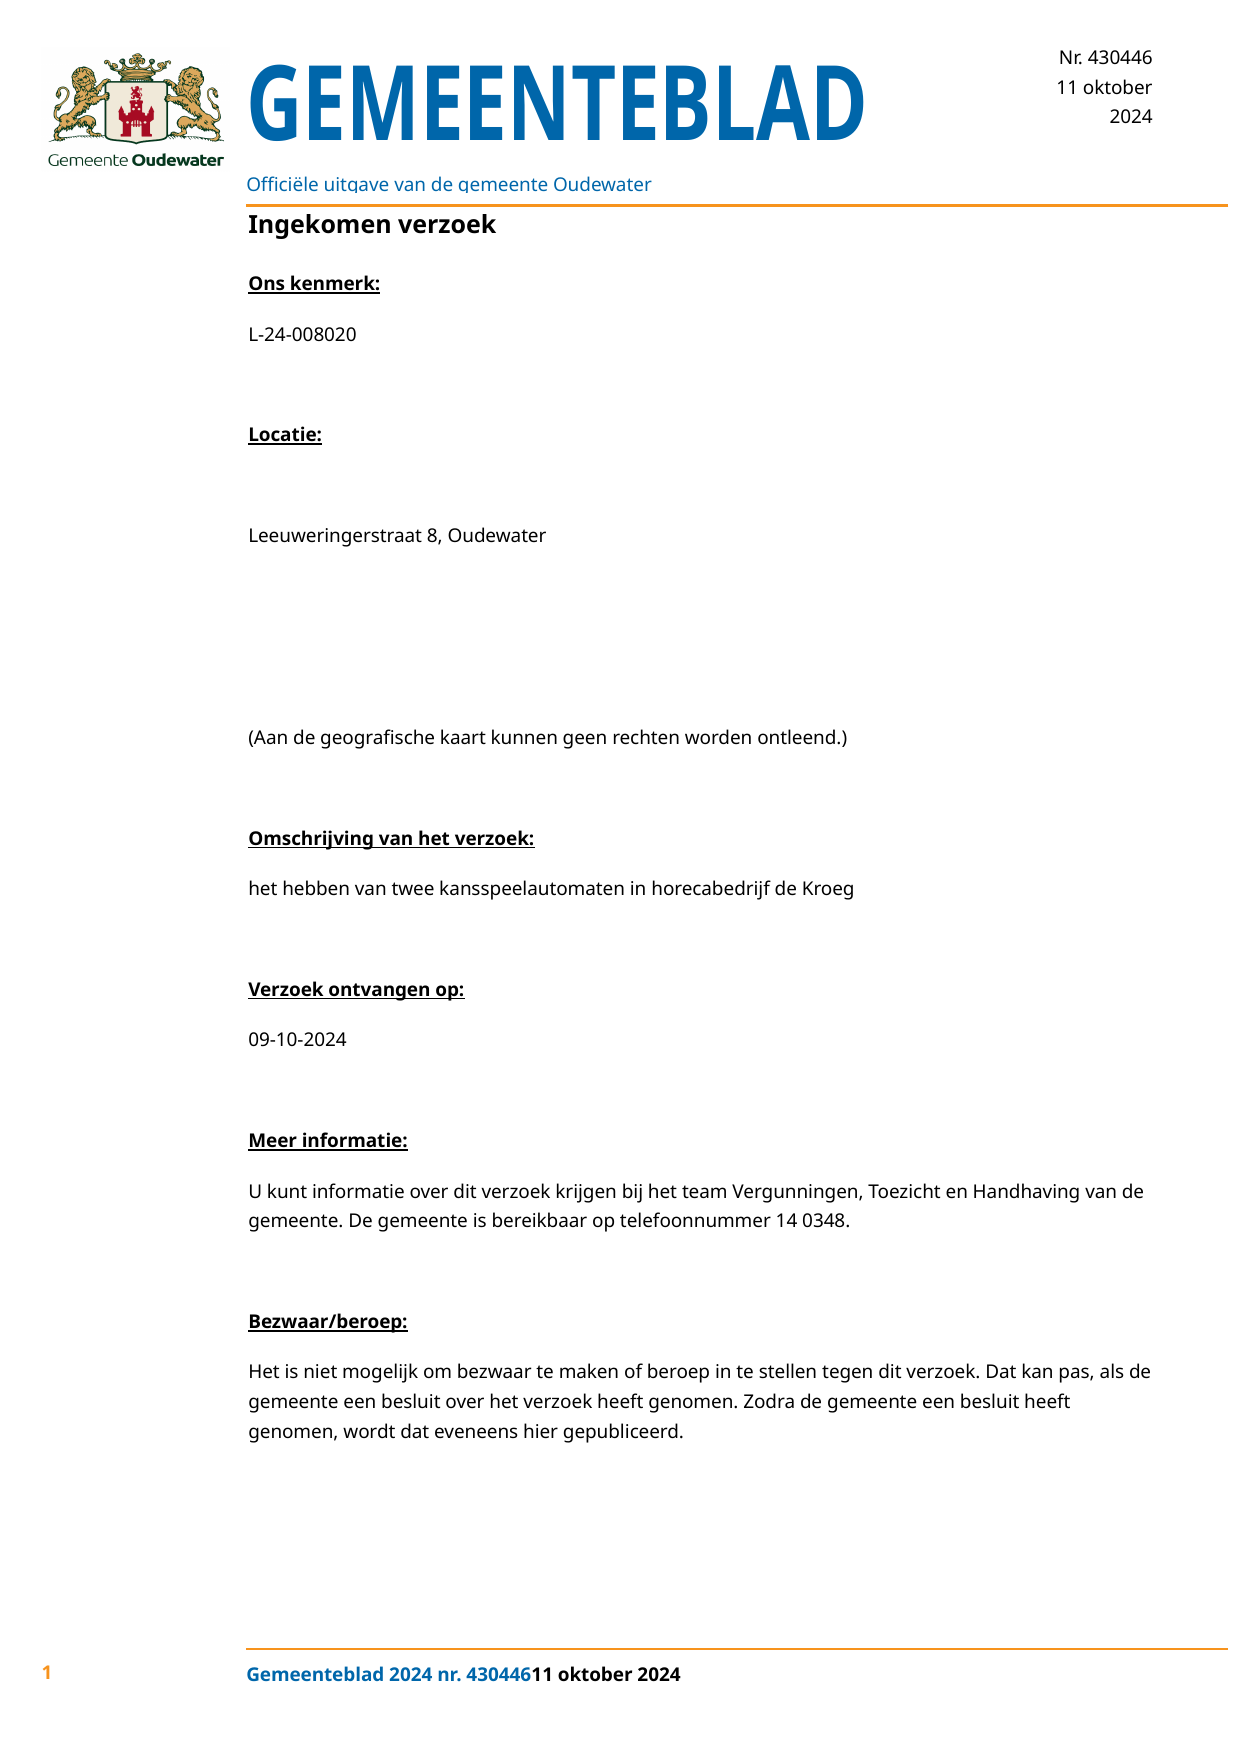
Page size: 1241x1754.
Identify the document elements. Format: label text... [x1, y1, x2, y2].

text Verzoek ontvangen op: [248, 976, 1152, 1002]
text Locatie: [248, 422, 1152, 447]
text (Aan de geografische kaart kunnen geen rechten worden ontleend.) [248, 724, 1152, 750]
text U kunt informatie over dit verzoek krijgen bij het team Vergunningen, Toezicht en Handhaving van de gemeente. De gemeente is bereikbaar op telefoonnummer 14 0348. [248, 1178, 1152, 1233]
picture [41, 47, 231, 172]
text L-24-008020 [248, 321, 1152, 346]
text het hebben van twee kansspeelautomaten in horecabedrijf de Kroeg [248, 875, 1152, 901]
text 09-10-2024 [248, 1027, 1152, 1052]
text Meer informatie: [248, 1127, 1152, 1153]
text Ons kenmerk: [248, 270, 1152, 296]
text Leeuweringerstraat 8, Oudewater [248, 522, 1152, 548]
text Het is niet mogelijk om bezwaar te maken of beroep in te stellen tegen dit verzoek. Dat kan pas, als de gemeente een besluit over het verzoek heeft genomen. Zodra de gemeente een besluit heeft genomen, wordt dat eveneens hier gepubliceerd. [248, 1359, 1152, 1443]
text Ingekomen verzoek [248, 207, 1152, 241]
text Omschrijving van het verzoek: [248, 825, 1152, 851]
text Bezwaar/beroep: [248, 1308, 1152, 1334]
